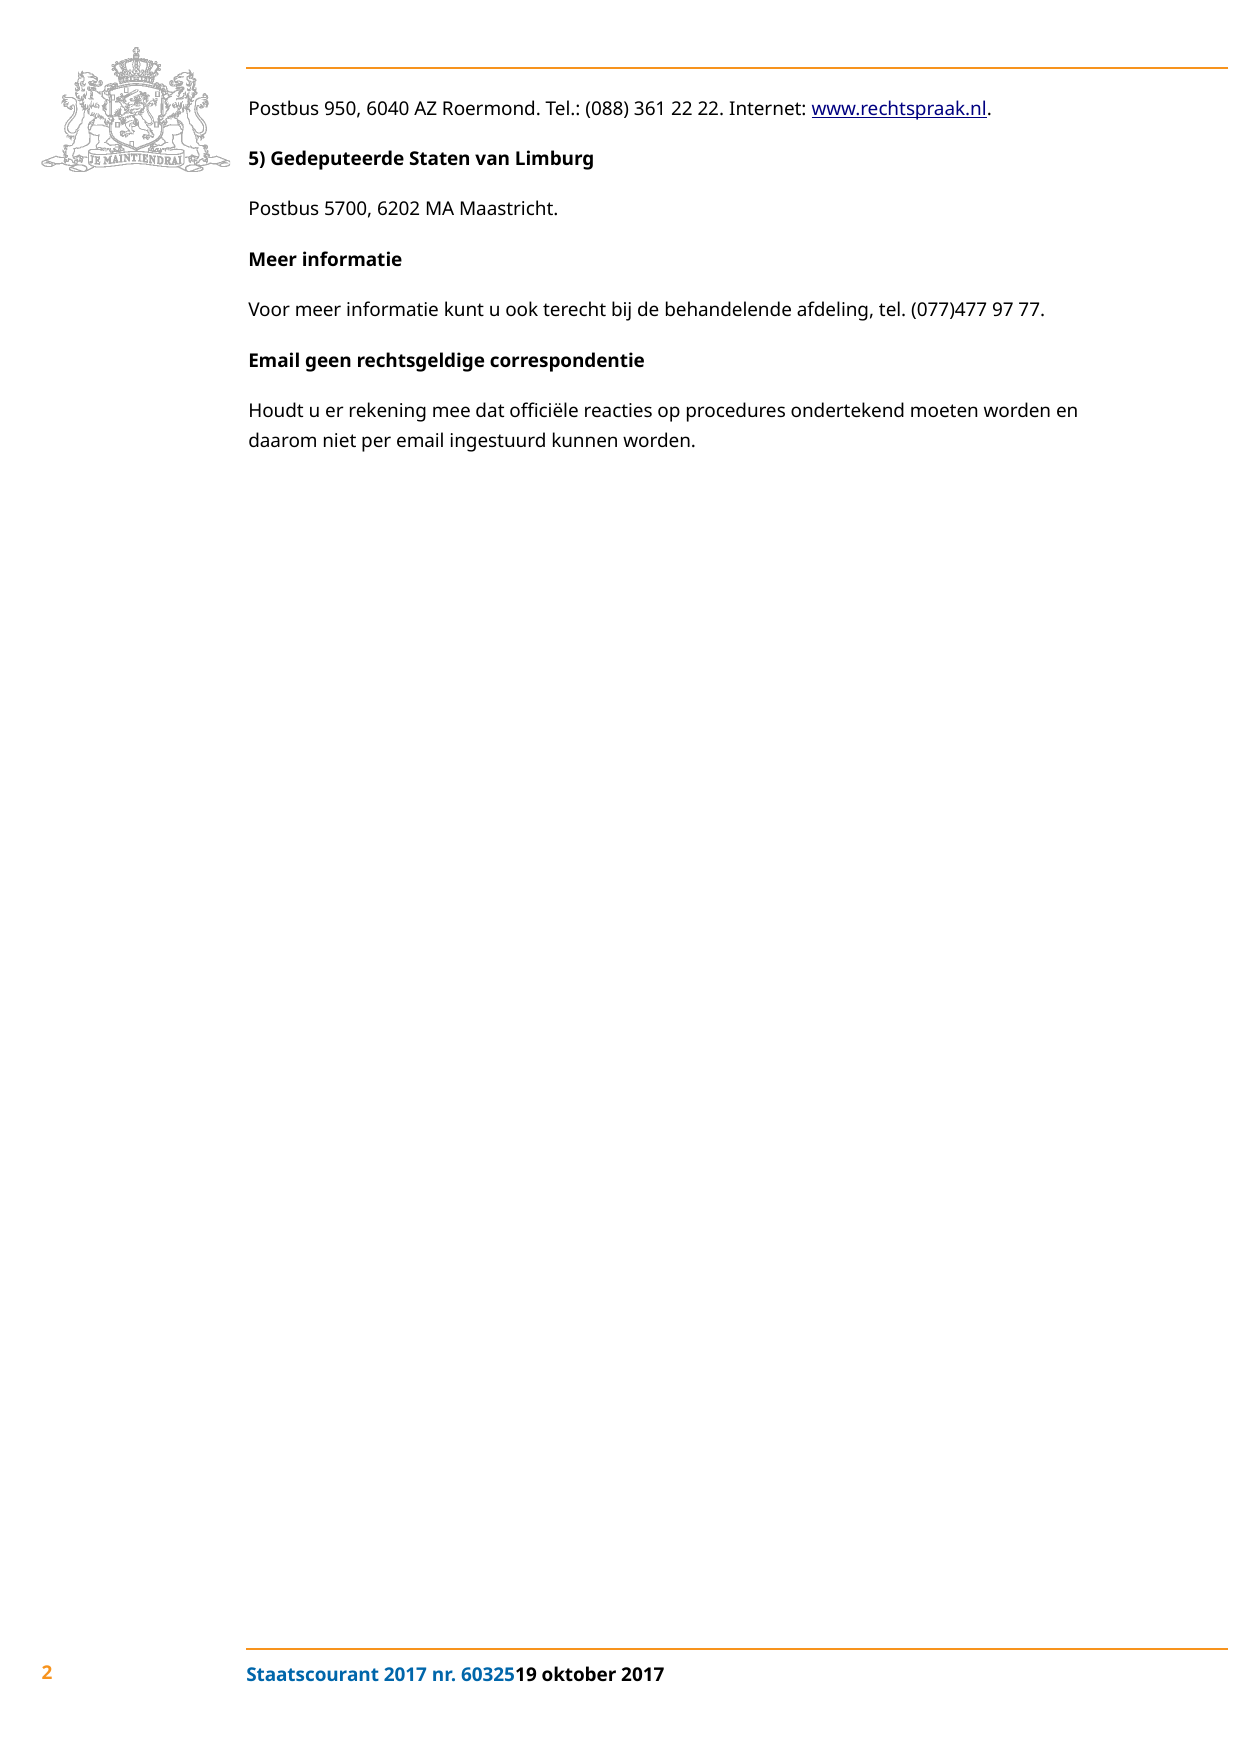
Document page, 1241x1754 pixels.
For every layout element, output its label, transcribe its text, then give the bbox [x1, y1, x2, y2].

picture [41, 47, 231, 172]
text Meer informatie [248, 246, 1152, 272]
text Postbus 5700, 6202 MA Maastricht. [248, 196, 1152, 221]
text Email geen rechtsgeldige correspondentie [248, 347, 1152, 373]
text 5) Gedeputeerde Staten van Limburg [248, 145, 1152, 171]
text Houdt u er rekening mee dat officiële reacties op procedures ondertekend moeten worden en daarom niet per email ingestuurd kunnen worden. [248, 397, 1152, 453]
text Voor meer informatie kunt u ook terecht bij de behandelende afdeling, tel. (077)477 97 77. [248, 296, 1152, 322]
text Postbus 950, 6040 AZ Roermond. Tel.: (088) 361 22 22. Internet: www.rechtspraak.nl. [248, 95, 1152, 121]
